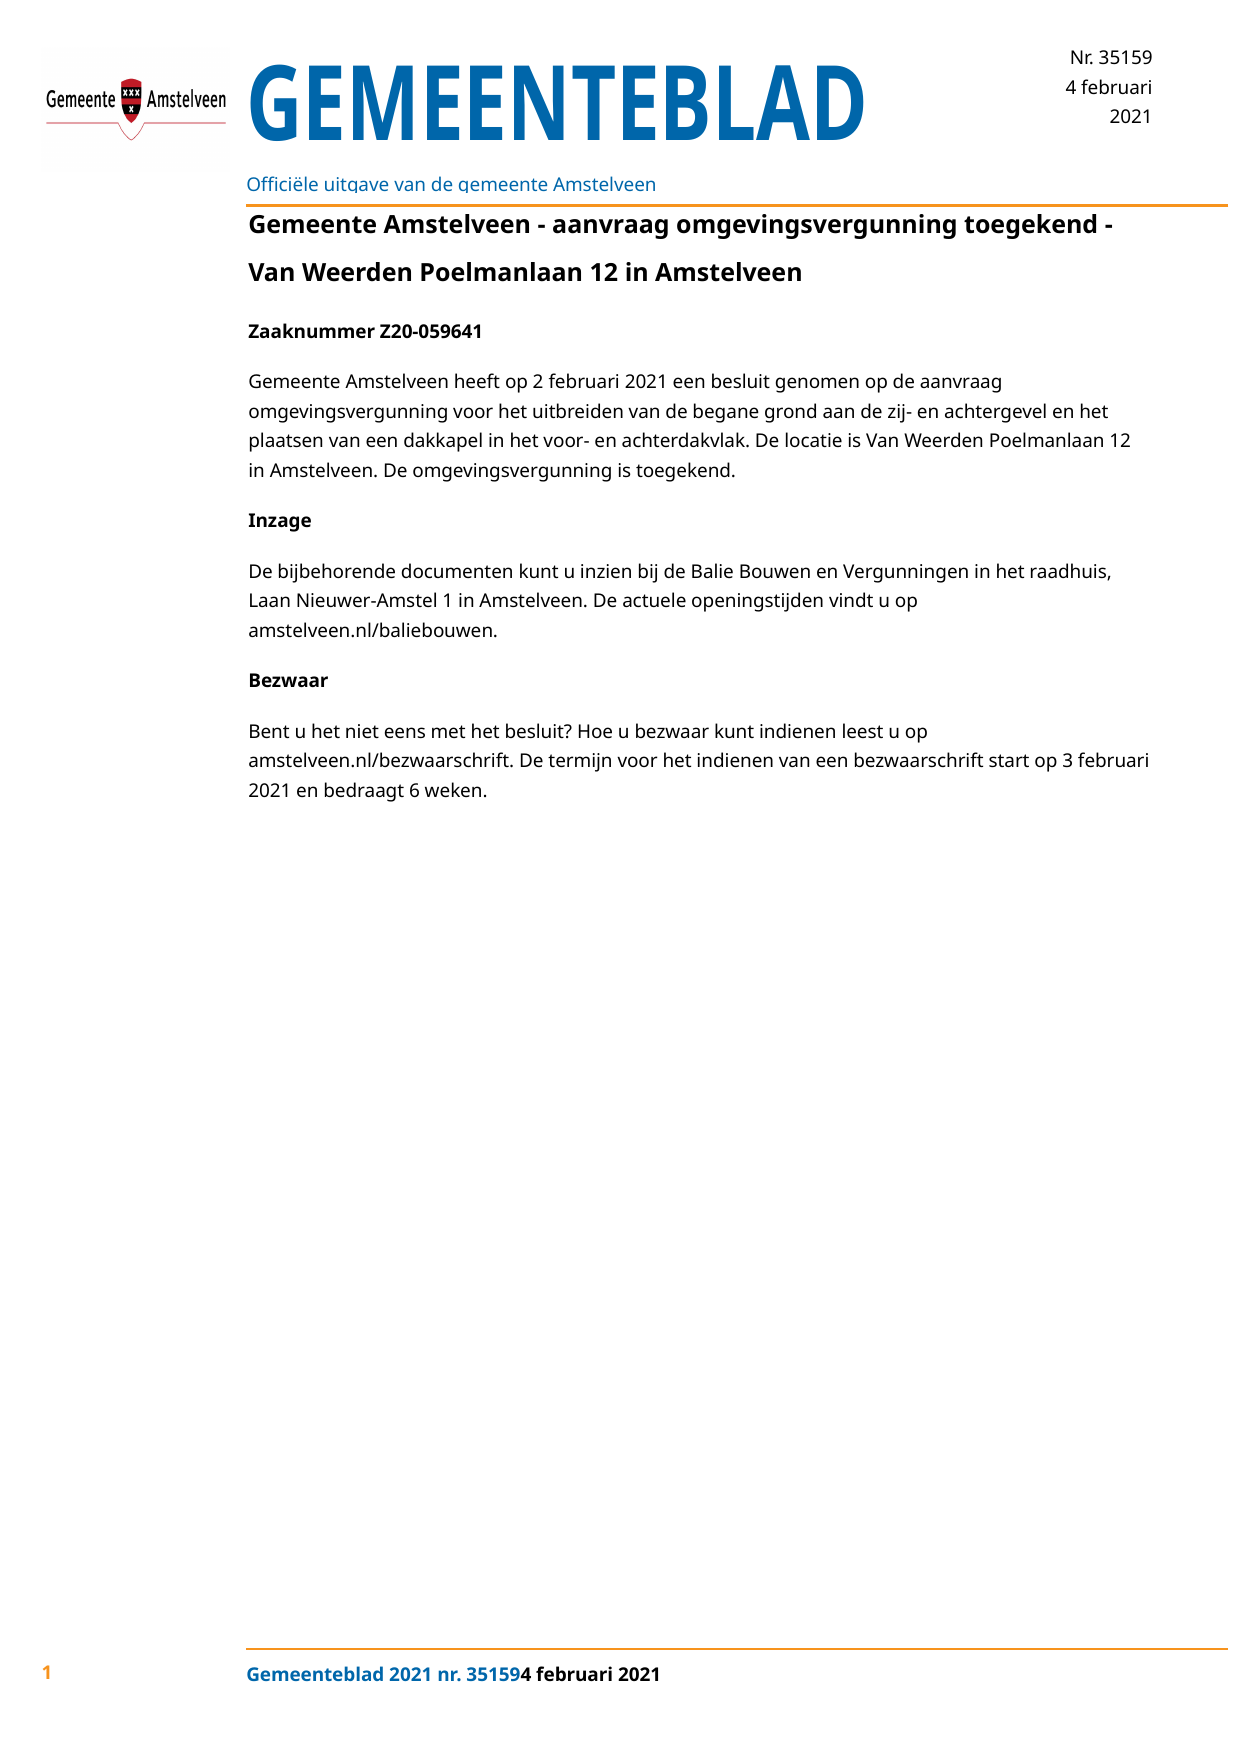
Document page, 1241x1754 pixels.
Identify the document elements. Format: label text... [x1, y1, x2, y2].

picture [41, 47, 231, 172]
text Zaaknummer Z20-059641 [248, 318, 1152, 344]
text Gemeente Amstelveen heeft op 2 februari 2021 een besluit genomen op de aanvraag omgevingsvergunning voor het uitbreiden van de begane grond aan de zij- en achtergevel en het plaatsen van een dakkapel in het voor- en achterdakvlak. De locatie is Van Weerden Poelmanlaan 12 in Amstelveen. De omgevingsvergunning is toegekend. [248, 368, 1152, 483]
text Gemeente Amstelveen - aanvraag omgevingsvergunning toegekend - Van Weerden Poelmanlaan 12 in Amstelveen [248, 207, 1152, 288]
text De bijbehorende documenten kunt u inzien bij de Balie Bouwen en Vergunningen in het raadhuis, Laan Nieuwer-Amstel 1 in Amstelveen. De actuele openingstijden vindt u op amstelveen.nl/baliebouwen. [248, 558, 1152, 643]
text Bezwaar [248, 667, 1152, 693]
text Inzage [248, 507, 1152, 533]
text Bent u het niet eens met het besluit? Hoe u bezwaar kunt indienen leest u op amstelveen.nl/bezwaarschrift. De termijn voor het indienen van een bezwaarschrift start op 3 februari 2021 en bedraagt 6 weken. [248, 718, 1152, 803]
